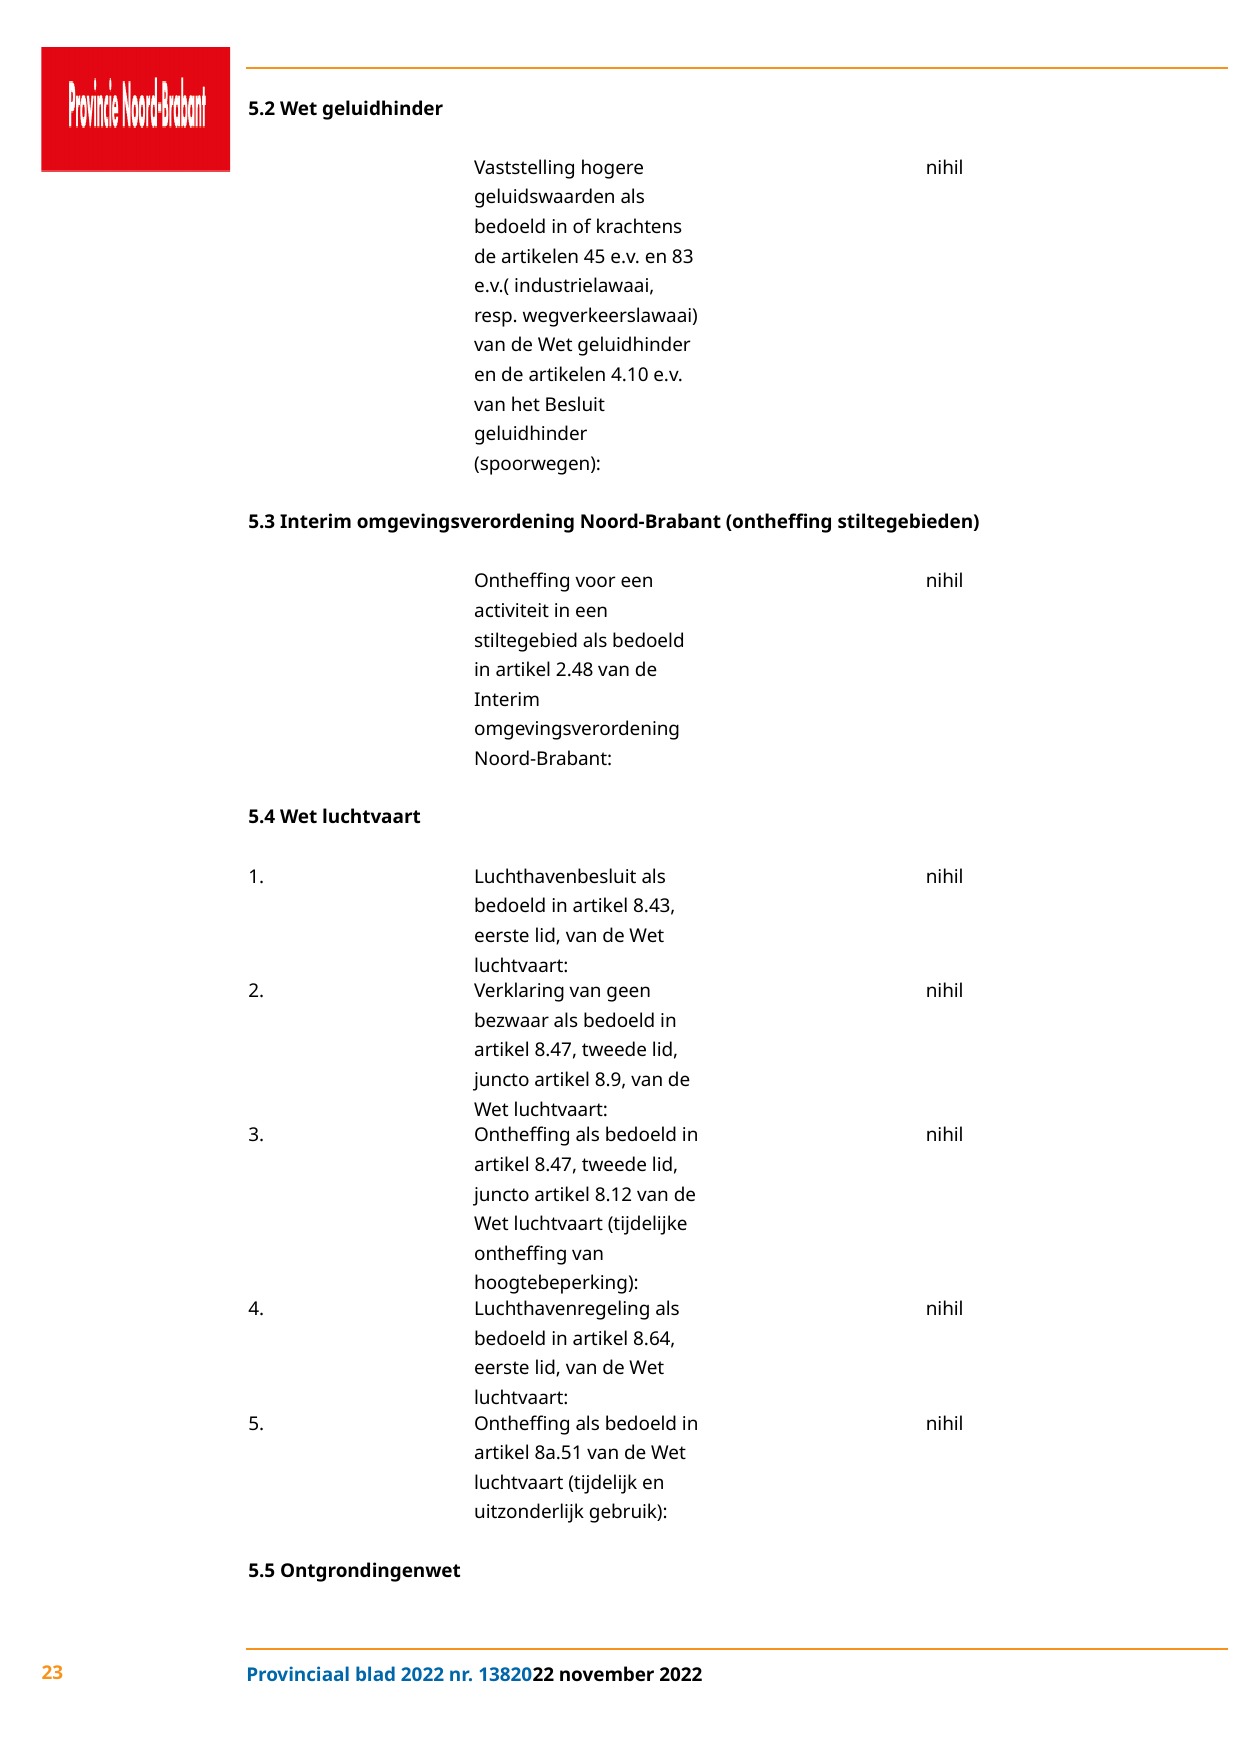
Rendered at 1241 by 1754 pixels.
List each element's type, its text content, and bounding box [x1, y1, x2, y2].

table_header Luchthavenbesluit als bedoeld in artikel 8.43, eerste lid, van de Wet luchtvaart: [474, 863, 700, 977]
table_cell Ontheffing als bedoeld in artikel 8.47, tweede lid, juncto artikel 8.12 van de Wet luchtvaart (tijdelijke ontheffing van hoogtebeperking): [474, 1122, 700, 1295]
table_header nihil [926, 568, 1152, 771]
table_cell [700, 978, 926, 1122]
table_cell Verklaring van geen bezwaar als bedoeld in artikel 8.47, tweede lid, juncto artikel 8.9, van de Wet luchtvaart: [474, 978, 700, 1122]
table_cell nihil [926, 1410, 1152, 1524]
table_cell 4. [248, 1295, 474, 1410]
table_cell Luchthavenregeling als bedoeld in artikel 8.64, eerste lid, van de Wet luchtvaart: [474, 1295, 700, 1410]
table_cell Ontheffing als bedoeld in artikel 8a.51 van de Wet luchtvaart (tijdelijk en uitzonderlijk gebruik): [474, 1410, 700, 1524]
text 5.4 Wet luchtvaart [248, 804, 1152, 829]
table_header nihil [926, 154, 1152, 476]
table_cell nihil [926, 1295, 1152, 1410]
table_header [248, 154, 474, 476]
table_header [700, 863, 926, 977]
text 5.3 Interim omgevingsverordening Noord-Brabant (ontheffing stiltegebieden) [248, 508, 1152, 534]
table_cell nihil [926, 978, 1152, 1122]
table_header Ontheffing voor een activiteit in een stiltegebied als bedoeld in artikel 2.48 van de Interim omgevingsverordening Noord-Brabant: [474, 568, 700, 771]
text 5.5 Ontgrondingenwet [248, 1557, 1152, 1583]
table_cell nihil [926, 1122, 1152, 1295]
table_cell 5. [248, 1410, 474, 1524]
text 5.2 Wet geluidhinder [248, 95, 1152, 121]
table_header [700, 568, 926, 771]
table_cell 2. [248, 978, 474, 1122]
table_cell [700, 1122, 926, 1295]
table_cell [700, 1410, 926, 1524]
table_cell 3. [248, 1122, 474, 1295]
table_header nihil [926, 863, 1152, 977]
table_header [700, 154, 926, 476]
table_header Vaststelling hogere geluidswaarden als bedoeld in of krachtens de artikelen 45 e.v. en 83 e.v.( industrielawaai, resp. wegverkeerslawaai) van de Wet geluidhinder en de artikelen 4.10 e.v. van het Besluit geluidhinder (spoorwegen): [474, 154, 700, 476]
table_cell [700, 1295, 926, 1410]
picture [41, 47, 231, 172]
table_header 1. [248, 863, 474, 977]
table_header [248, 568, 474, 771]
